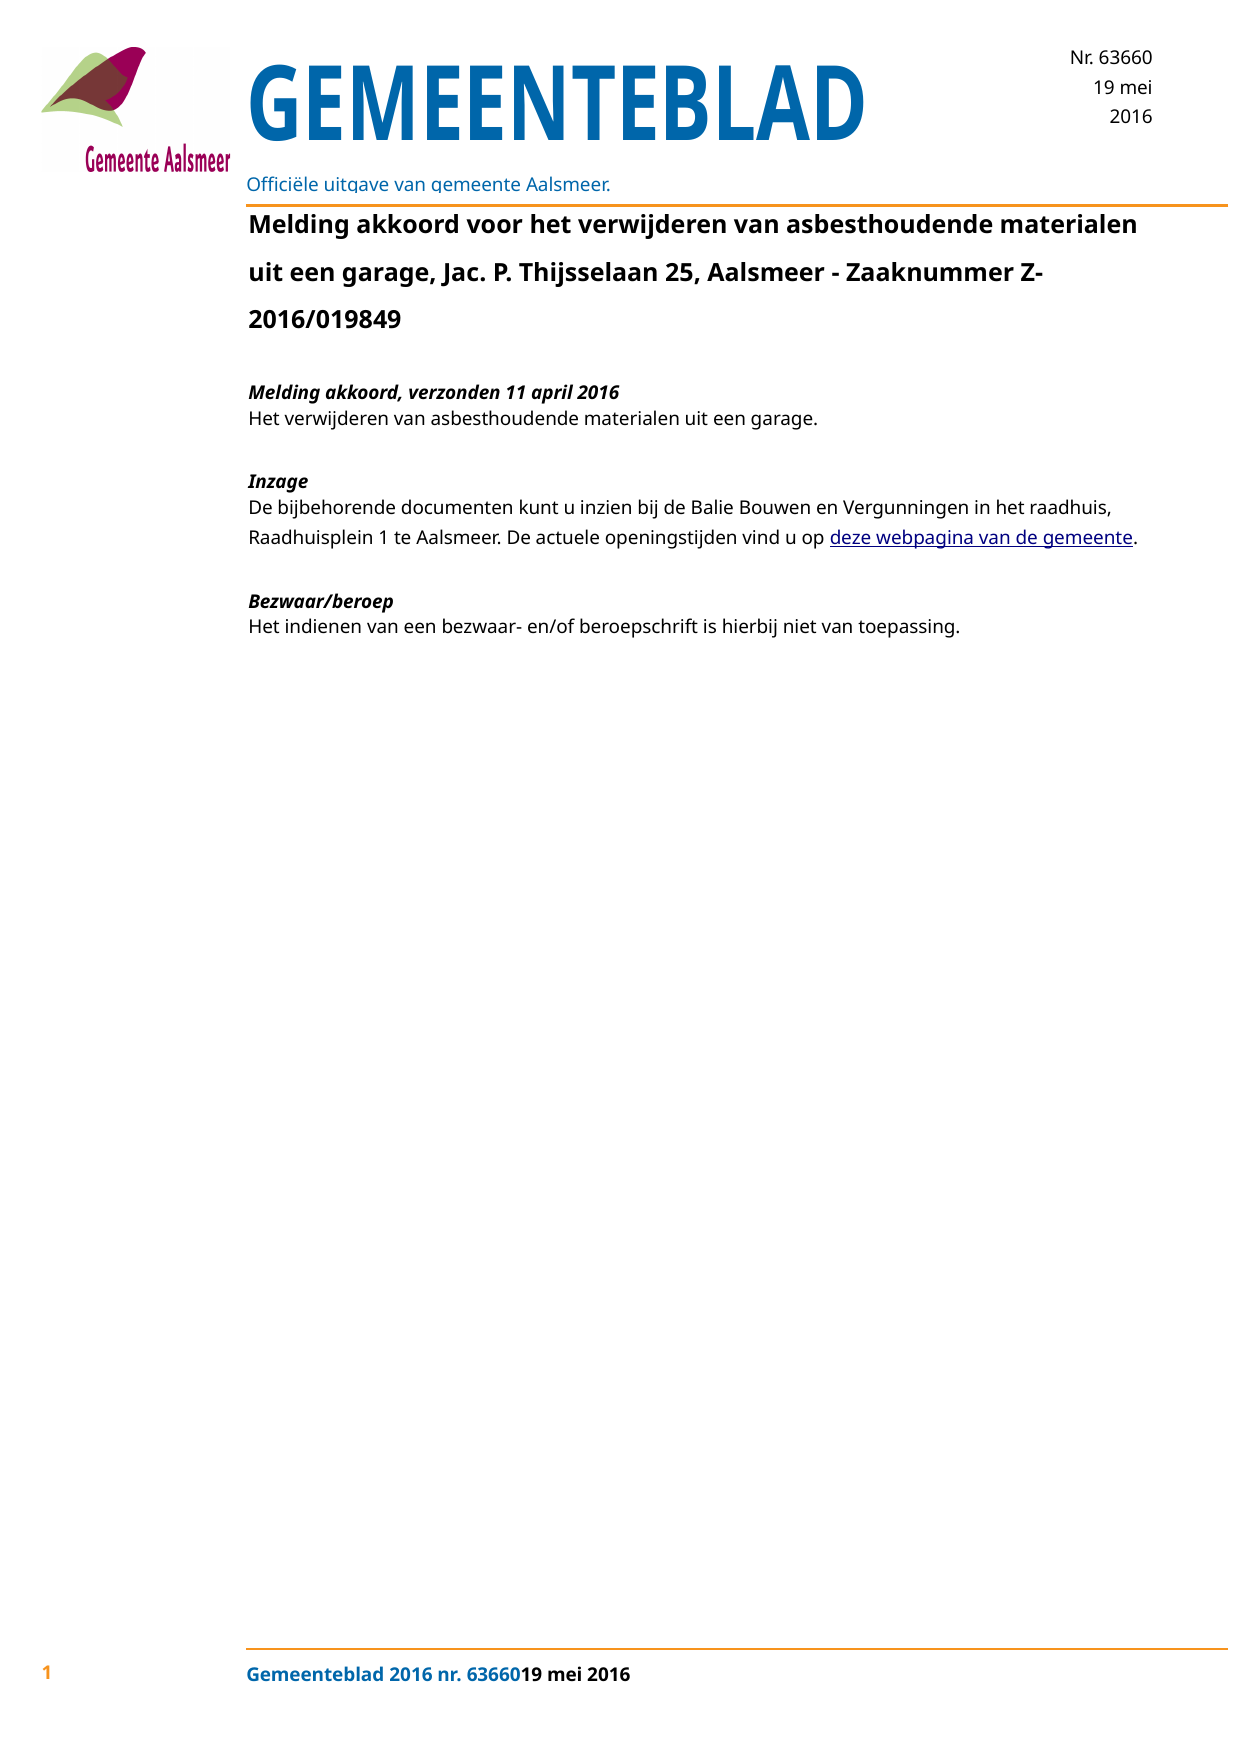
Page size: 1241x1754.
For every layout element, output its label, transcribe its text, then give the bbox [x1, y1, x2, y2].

text Melding akkoord, verzonden 11 april 2016 [248, 379, 1152, 405]
text De bijbehorende documenten kunt u inzien bij de Balie Bouwen en Vergunningen in het raadhuis, Raadhuisplein 1 te Aalsmeer. De actuele openingstijden vind u op deze webpagina van de gemeente. [248, 494, 1152, 550]
picture [41, 47, 231, 172]
text Het verwijderen van asbesthoudende materialen uit een garage. [248, 405, 1152, 431]
text Melding akkoord voor het verwijderen van asbesthoudende materialen uit een garage, Jac. P. Thijsselaan 25, Aalsmeer - Zaaknummer Z-2016/019849 [248, 207, 1152, 336]
text Bezwaar/beroep [248, 588, 1152, 614]
text Inzage [248, 469, 1152, 494]
text Het indienen van een bezwaar- en/of beroepschrift is hierbij niet van toepassing. [248, 614, 1152, 639]
